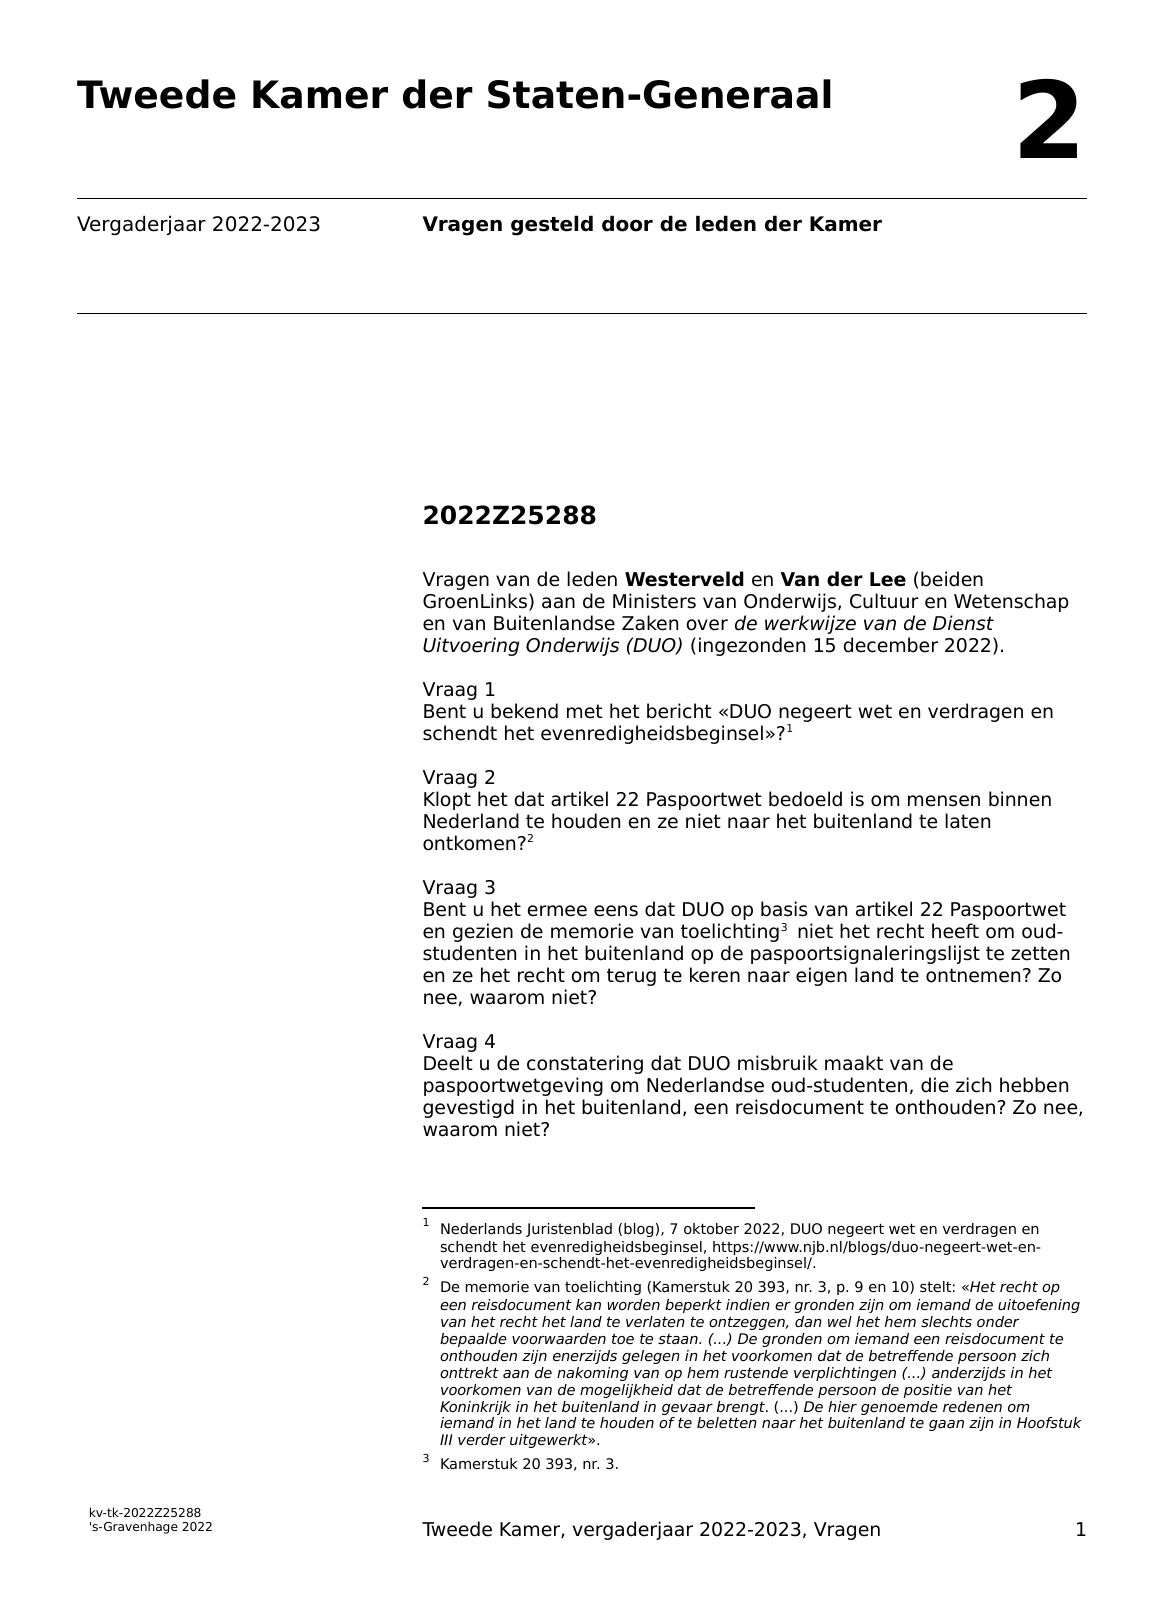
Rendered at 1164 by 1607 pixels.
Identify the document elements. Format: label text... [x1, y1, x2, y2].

text Deelt u de constatering dat DUO misbruik maakt van de paspoortwetgeving om Nederlandse oud-studenten, die zich hebben gevestigd in het buitenland, een reisdocument te onthouden? Zo nee, waarom niet? [422, 1053, 1087, 1141]
table_header Tweede Kamer der Staten-Generaal [77, 59, 886, 198]
text De memorie van toelichting (Kamerstuk 20 393, nr. 3, p. 9 en 10) stelt: «Het recht op een reisdocument kan worden beperkt indien er gronden zijn om iemand de uitoefening van het recht het land te verlaten te ontzeggen, dan wel het hem slechts onder bepaalde voorwaarden toe te staan. (...) De gronden om iemand een reisdocument te onthouden zijn enerzijds gelegen in het voorkomen dat de betreffende persoon zich onttrekt aan de nakoming van op hem rustende verplichtingen (...) anderzijds in het voorkomen van de mogelijkheid dat de betreffende persoon de positie van het Koninkrijk in het buitenland in gevaar brengt. (...) De hier genoemde redenen om iemand in het land te houden of te beletten naar het buitenland te gaan zijn in Hoofstuk III verder uitgewerkt». [422, 1275, 1087, 1449]
table_header 2 [886, 59, 1087, 198]
text Bent u bekend met het bericht «DUO negeert wet en verdragen en schendt het evenredigheidsbeginsel»? [422, 701, 1087, 745]
text Vraag 1 [422, 679, 1087, 701]
table_cell Vergaderjaar 2022-2023 [77, 199, 422, 313]
text Vraag 2 [422, 767, 1087, 789]
text kv-tk-2022Z25288 [88, 1506, 323, 1520]
text Vraag 3 [422, 877, 1087, 899]
text Vraag 4 [422, 1031, 1087, 1053]
text Vragen van de leden Westerveld en Van der Lee (beiden GroenLinks) aan de Ministers van Onderwijs, Cultuur en Wetenschap en van Buitenlandse Zaken over de werkwijze van de Dienst Uitvoering Onderwijs (DUO) (ingezonden 15 december 2022). [422, 569, 1087, 657]
text Kamerstuk 20 393, nr. 3. [422, 1452, 1087, 1474]
text Bent u het ermee eens dat DUO op basis van artikel 22 Paspoortwet en gezien de memorie van toelichting niet het recht heeft om oud-studenten in het buitenland op de paspoortsignaleringslijst te zetten en ze het recht om terug te keren naar eigen land te ontnemen? Zo nee, waarom niet? [422, 899, 1087, 1009]
table_cell Vragen gesteld door de leden der Kamer [422, 199, 1087, 313]
text 2022Z25288 [422, 501, 1087, 531]
text 's-Gravenhage 2022 [88, 1520, 323, 1534]
text Nederlands Juristenblad (blog), 7 oktober 2022, DUO negeert wet en verdragen en schendt het evenredigheidsbeginsel, https://www.njb.nl/blogs/duo-negeert-wet-en-verdragen-en-schendt-het-evenredigheidsbeginsel/. [422, 1217, 1087, 1272]
text Klopt het dat artikel 22 Paspoortwet bedoeld is om mensen binnen Nederland te houden en ze niet naar het buitenland te laten ontkomen? [422, 789, 1087, 855]
